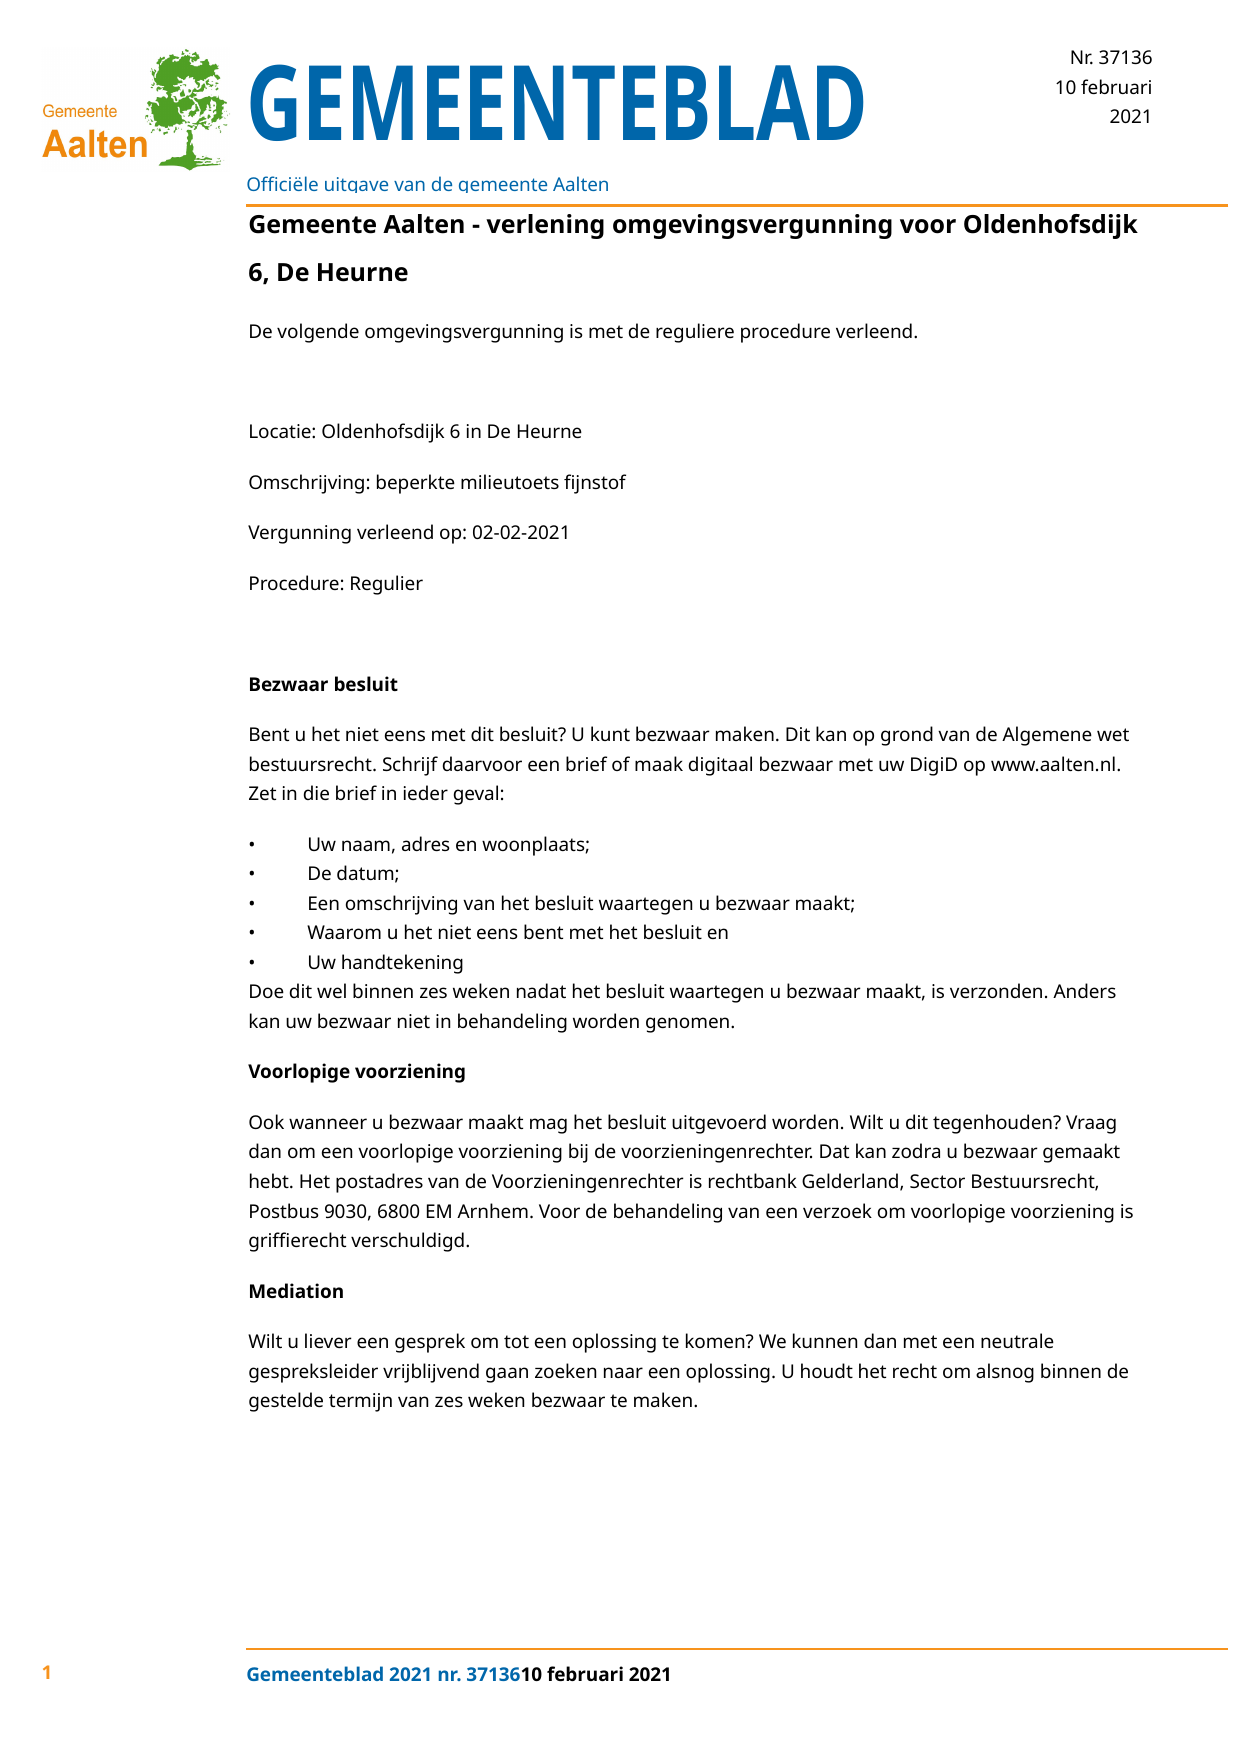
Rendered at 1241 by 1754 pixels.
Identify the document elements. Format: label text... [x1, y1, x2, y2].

text Vergunning verleend op: 02-02-2021 [248, 519, 1152, 545]
list Waarom u het niet eens bent met het besluit en [248, 919, 1152, 945]
text De volgende omgevingsvergunning is met de reguliere procedure verleend. [248, 318, 1152, 344]
list Uw naam, adres en woonplaats; [248, 831, 1152, 857]
text Doe dit wel binnen zes weken nadat het besluit waartegen u bezwaar maakt, is verzonden. Anders kan uw bezwaar niet in behandeling worden genomen. [248, 979, 1152, 1034]
text Procedure: Regulier [248, 570, 1152, 596]
picture [41, 47, 231, 172]
text Mediation [248, 1278, 1152, 1304]
text Locatie: Oldenhofsdijk 6 in De Heurne [248, 419, 1152, 444]
text Gemeente Aalten - verlening omgevingsvergunning voor Oldenhofsdijk 6, De Heurne [248, 207, 1152, 288]
list Een omschrijving van het besluit waartegen u bezwaar maakt; [248, 890, 1152, 916]
text Bezwaar besluit [248, 671, 1152, 697]
list De datum; [248, 860, 1152, 886]
text Omschrijving: beperkte milieutoets fijnstof [248, 469, 1152, 495]
text Ook wanneer u bezwaar maakt mag het besluit uitgevoerd worden. Wilt u dit tegenhouden? Vraag dan om een voorlopige voorziening bij de voorzieningenrechter. Dat kan zodra u bezwaar gemaakt hebt. Het postadres van de Voorzieningenrechter is rechtbank Gelderland, Sector Bestuursrecht, Postbus 9030, 6800 EM Arnhem. Voor de behandeling van een verzoek om voorlopige voorziening is griffierecht verschuldigd. [248, 1109, 1152, 1253]
text Voorlopige voorziening [248, 1059, 1152, 1084]
text Wilt u liever een gesprek om tot een oplossing te komen? We kunnen dan met een neutrale gespreksleider vrijblijvend gaan zoeken naar een oplossing. U houdt het recht om alsnog binnen de gestelde termijn van zes weken bezwaar te maken. [248, 1328, 1152, 1413]
list Uw handtekening [248, 949, 1152, 975]
text Bent u het niet eens met dit besluit? U kunt bezwaar maken. Dit kan op grond van de Algemene wet bestuursrecht. Schrijf daarvoor een brief of maak digitaal bezwaar met uw DigiD op www.aalten.nl. Zet in die brief in ieder geval: [248, 721, 1152, 806]
